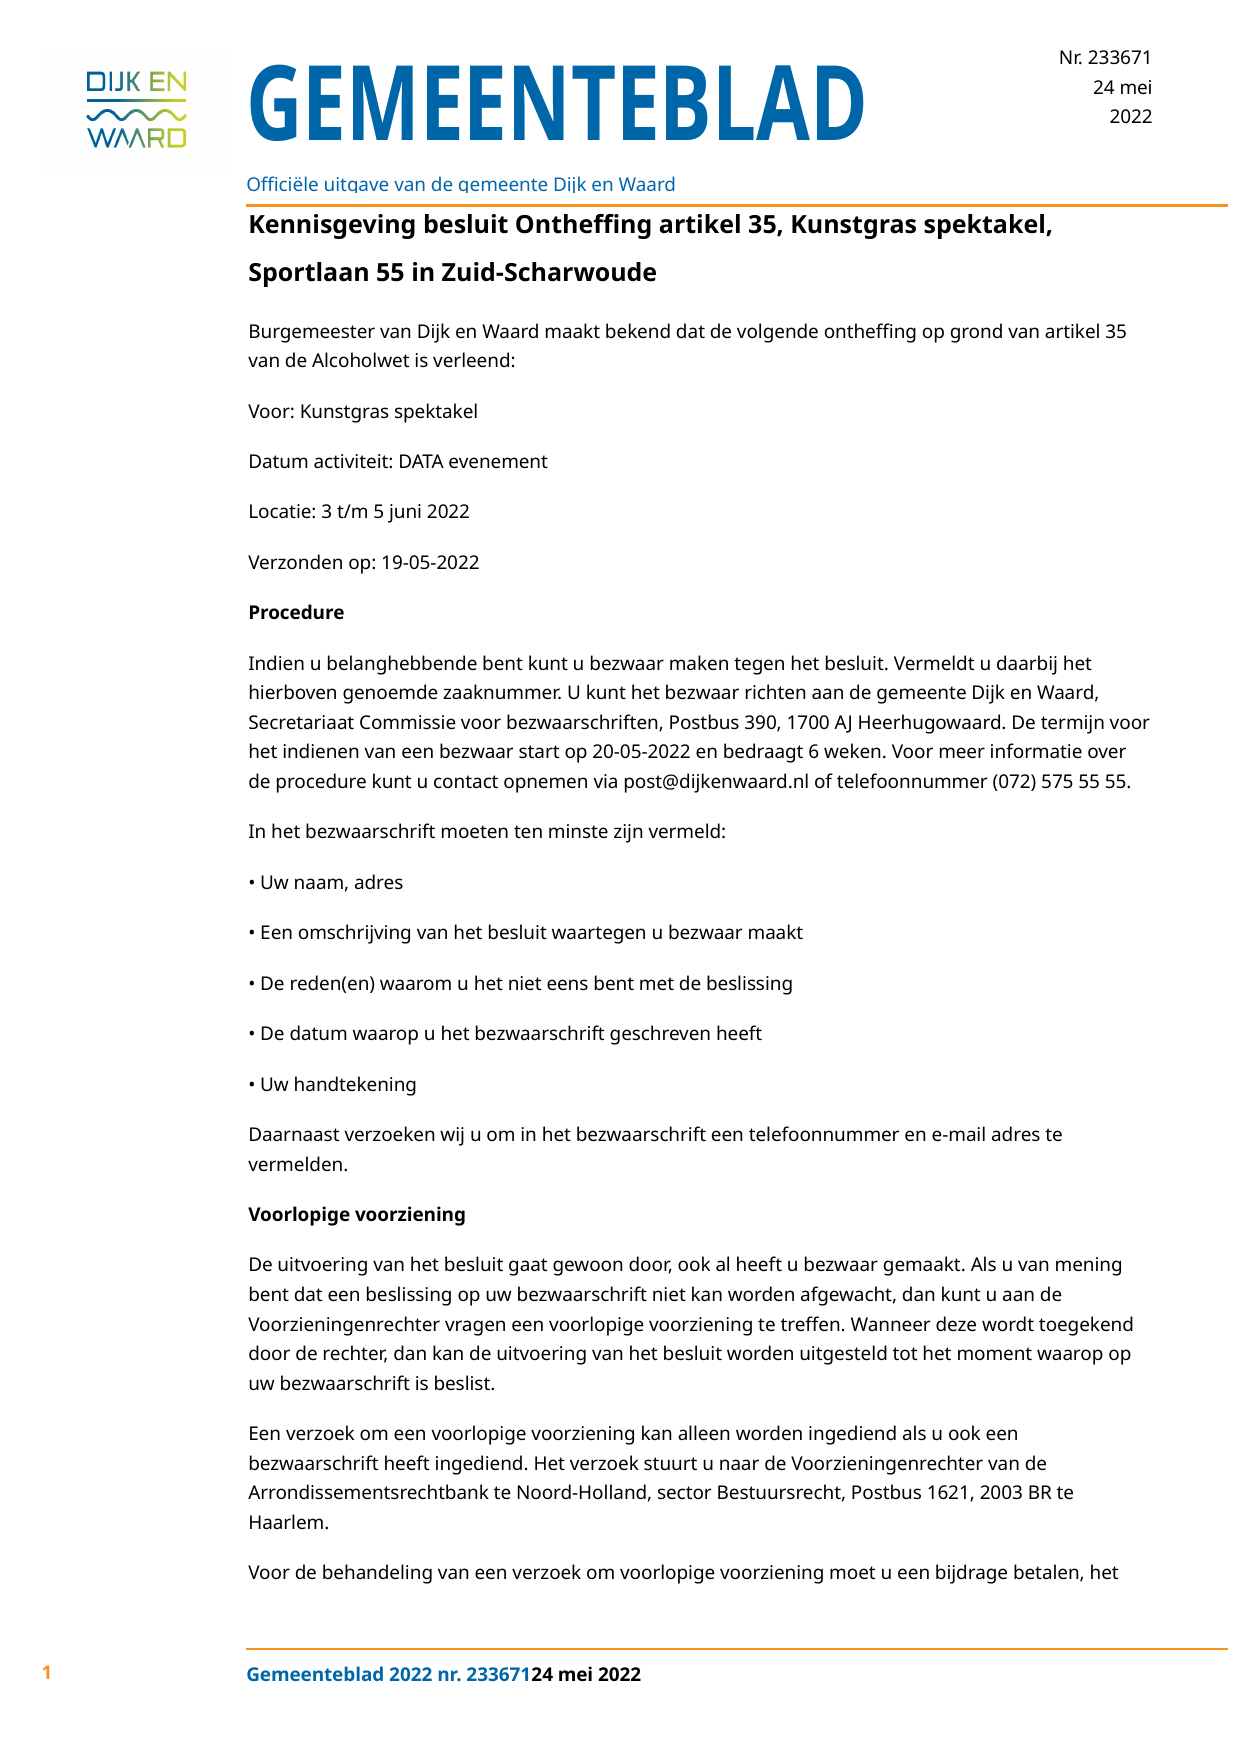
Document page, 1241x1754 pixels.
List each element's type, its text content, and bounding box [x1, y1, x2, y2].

text • De datum waarop u het bezwaarschrift geschreven heeft [248, 1020, 1152, 1046]
text Burgemeester van Dijk en Waard maakt bekend dat de volgende ontheffing op grond van artikel 35 van de Alcoholwet is verleend: [248, 318, 1152, 373]
text Voor: Kunstgras spektakel [248, 398, 1152, 424]
text In het bezwaarschrift moeten ten minste zijn vermeld: [248, 819, 1152, 844]
text Locatie: 3 t/m 5 juni 2022 [248, 499, 1152, 524]
text Daarnaast verzoeken wij u om in het bezwaarschrift een telefoonnummer en e-mail adres te vermelden. [248, 1121, 1152, 1177]
text Een verzoek om een voorlopige voorziening kan alleen worden ingediend als u ook een bezwaarschrift heeft ingediend. Het verzoek stuurt u naar de Voorzieningenrechter van de Arrondissementsrechtbank te Noord-Holland, sector Bestuursrecht, Postbus 1621, 2003 BR te Haarlem. [248, 1420, 1152, 1535]
text • De reden(en) waarom u het niet eens bent met de beslissing [248, 970, 1152, 996]
text • Uw naam, adres [248, 869, 1152, 895]
text Voorlopige voorziening [248, 1201, 1152, 1227]
text Procedure [248, 599, 1152, 625]
text • Uw handtekening [248, 1071, 1152, 1097]
text Voor de behandeling van een verzoek om voorlopige voorziening moet u een bijdrage betalen, het [248, 1559, 1152, 1585]
text Verzonden op: 19-05-2022 [248, 549, 1152, 575]
picture [41, 47, 231, 172]
text De uitvoering van het besluit gaat gewoon door, ook al heeft u bezwaar gemaakt. Als u van mening bent dat een beslissing op uw bezwaarschrift niet kan worden afgewacht, dan kunt u aan de Voorzieningenrechter vragen een voorlopige voorziening te treffen. Wanneer deze wordt toegekend door de rechter, dan kan de uitvoering van het besluit worden uitgesteld tot het moment waarop op uw bezwaarschrift is beslist. [248, 1252, 1152, 1396]
text Kennisgeving besluit Ontheffing artikel 35, Kunstgras spektakel, Sportlaan 55 in Zuid-Scharwoude [248, 207, 1152, 288]
text Datum activiteit: DATA evenement [248, 448, 1152, 474]
text • Een omschrijving van het besluit waartegen u bezwaar maakt [248, 919, 1152, 945]
text Indien u belanghebbende bent kunt u bezwaar maken tegen het besluit. Vermeldt u daarbij het hierboven genoemde zaaknummer. U kunt het bezwaar richten aan de gemeente Dijk en Waard, Secretariaat Commissie voor bezwaarschriften, Postbus 390, 1700 AJ Heerhugowaard. De termijn voor het indienen van een bezwaar start op 20-05-2022 en bedraagt 6 weken. Voor meer informatie over de procedure kunt u contact opnemen via post@dijkenwaard.nl of telefoonnummer (072) 575 55 55. [248, 650, 1152, 794]
